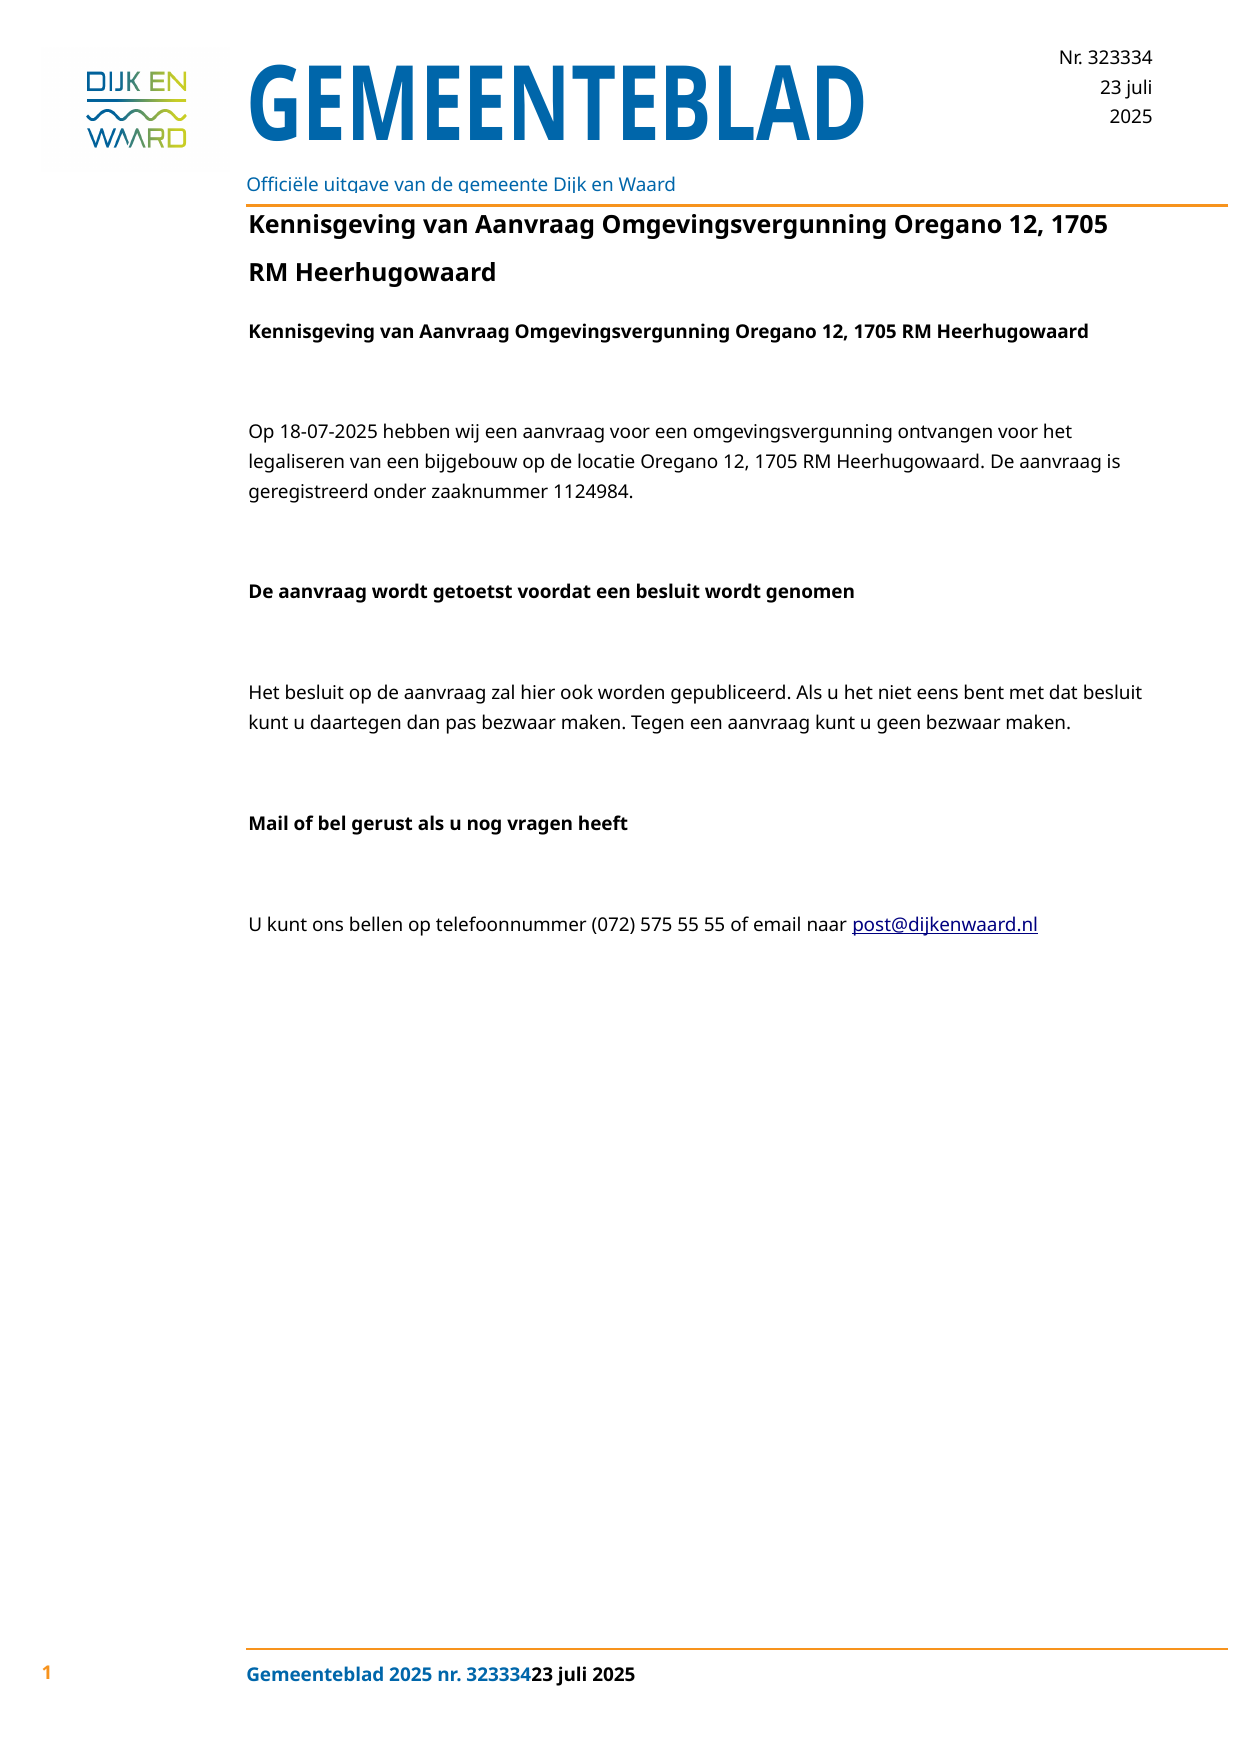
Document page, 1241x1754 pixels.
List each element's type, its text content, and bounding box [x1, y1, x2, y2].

text Op 18-07-2025 hebben wij een aanvraag voor een omgevingsvergunning ontvangen voor het legaliseren van een bijgebouw op de locatie Oregano 12, 1705 RM Heerhugowaard. De aanvraag is geregistreerd onder zaaknummer 1124984. [248, 419, 1152, 504]
text Het besluit op de aanvraag zal hier ook worden gepubliceerd. Als u het niet eens bent met dat besluit kunt u daartegen dan pas bezwaar maken. Tegen een aanvraag kunt u geen bezwaar maken. [248, 679, 1152, 735]
text Kennisgeving van Aanvraag Omgevingsvergunning Oregano 12, 1705 RM Heerhugowaard [248, 207, 1152, 288]
text Mail of bel gerust als u nog vragen heeft [248, 810, 1152, 836]
text U kunt ons bellen op telefoonnummer (072) 575 55 55 of email naar post@dijkenwaard.nl [248, 911, 1152, 937]
text De aanvraag wordt getoetst voordat een besluit wordt genomen [248, 579, 1152, 604]
picture [41, 47, 231, 172]
text Kennisgeving van Aanvraag Omgevingsvergunning Oregano 12, 1705 RM Heerhugowaard [248, 318, 1152, 344]
